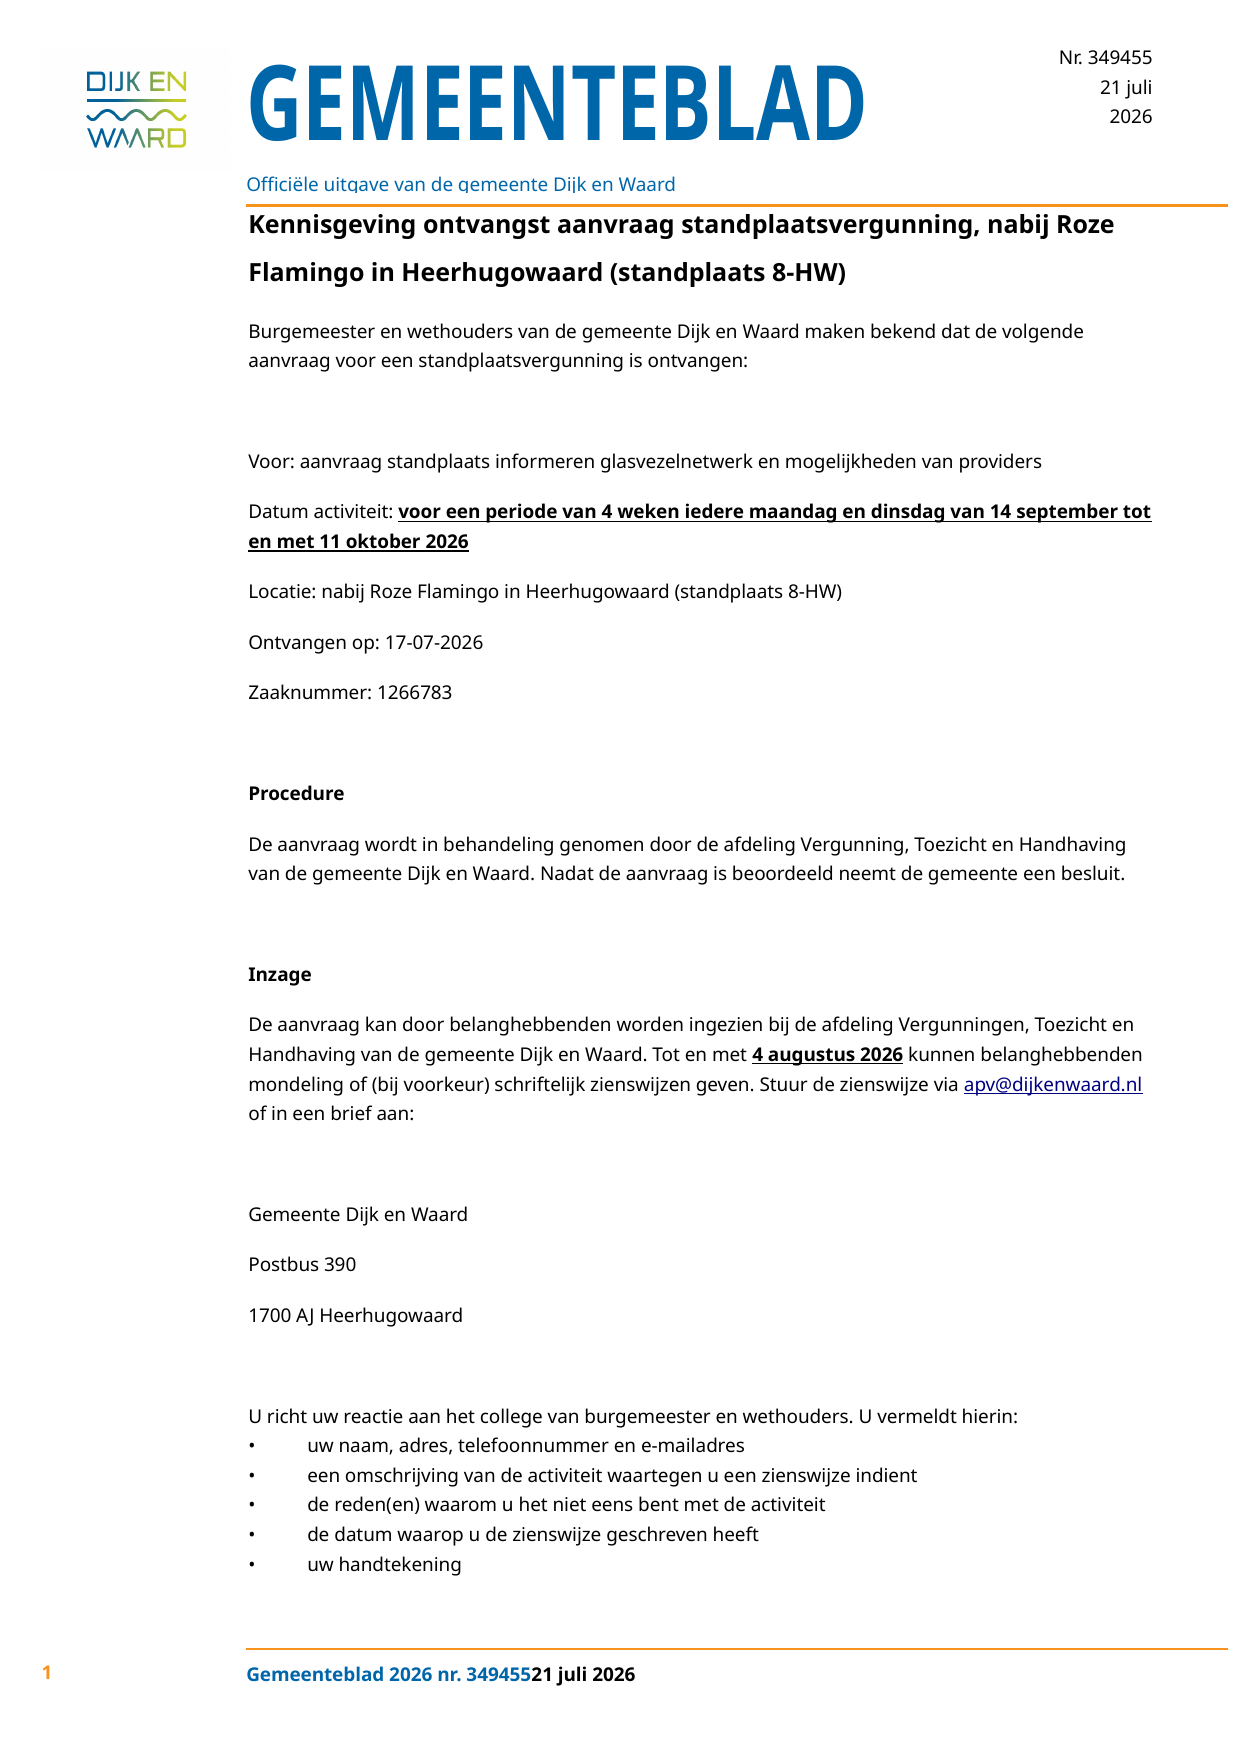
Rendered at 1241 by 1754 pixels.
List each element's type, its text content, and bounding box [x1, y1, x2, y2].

picture [41, 47, 231, 172]
text U richt uw reactie aan het college van burgemeester en wethouders. U vermeldt hierin: [248, 1403, 1152, 1429]
list uw naam, adres, telefoonnummer en e-mailadres [248, 1432, 1152, 1458]
text 1700 AJ Heerhugowaard [248, 1302, 1152, 1328]
list de datum waarop u de zienswijze geschreven heeft [248, 1521, 1152, 1547]
text Locatie: nabij Roze Flamingo in Heerhugowaard (standplaats 8-HW) [248, 579, 1152, 604]
text Voor: aanvraag standplaats informeren glasvezelnetwerk en mogelijkheden van providers [248, 448, 1152, 474]
text De aanvraag kan door belanghebbenden worden ingezien bij de afdeling Vergunningen, Toezicht en Handhaving van de gemeente Dijk en Waard. Tot en met 4 augustus 2026 kunnen belanghebbenden mondeling of (bij voorkeur) schriftelijk zienswijzen geven. Stuur de zienswijze via apv@dijkenwaard.nl of in een brief aan: [248, 1012, 1152, 1126]
text Zaaknummer: 1266783 [248, 679, 1152, 705]
text Kennisgeving ontvangst aanvraag standplaatsvergunning, nabij Roze Flamingo in Heerhugowaard (standplaats 8-HW) [248, 207, 1152, 288]
text Gemeente Dijk en Waard [248, 1201, 1152, 1227]
text De aanvraag wordt in behandeling genomen door de afdeling Vergunning, Toezicht en Handhaving van de gemeente Dijk en Waard. Nadat de aanvraag is beoordeeld neemt de gemeente een besluit. [248, 831, 1152, 886]
list uw handtekening [248, 1551, 1152, 1577]
list een omschrijving van de activiteit waartegen u een zienswijze indient [248, 1462, 1152, 1488]
text Datum activiteit: voor een periode van 4 weken iedere maandag en dinsdag van 14 september tot en met 11 oktober 2026 [248, 499, 1152, 554]
text Inzage [248, 961, 1152, 987]
text Procedure [248, 780, 1152, 806]
text Postbus 390 [248, 1252, 1152, 1277]
text Ontvangen op: 17-07-2026 [248, 629, 1152, 655]
list de reden(en) waarom u het niet eens bent met de activiteit [248, 1492, 1152, 1517]
text Burgemeester en wethouders van de gemeente Dijk en Waard maken bekend dat de volgende aanvraag voor een standplaatsvergunning is ontvangen: [248, 318, 1152, 373]
